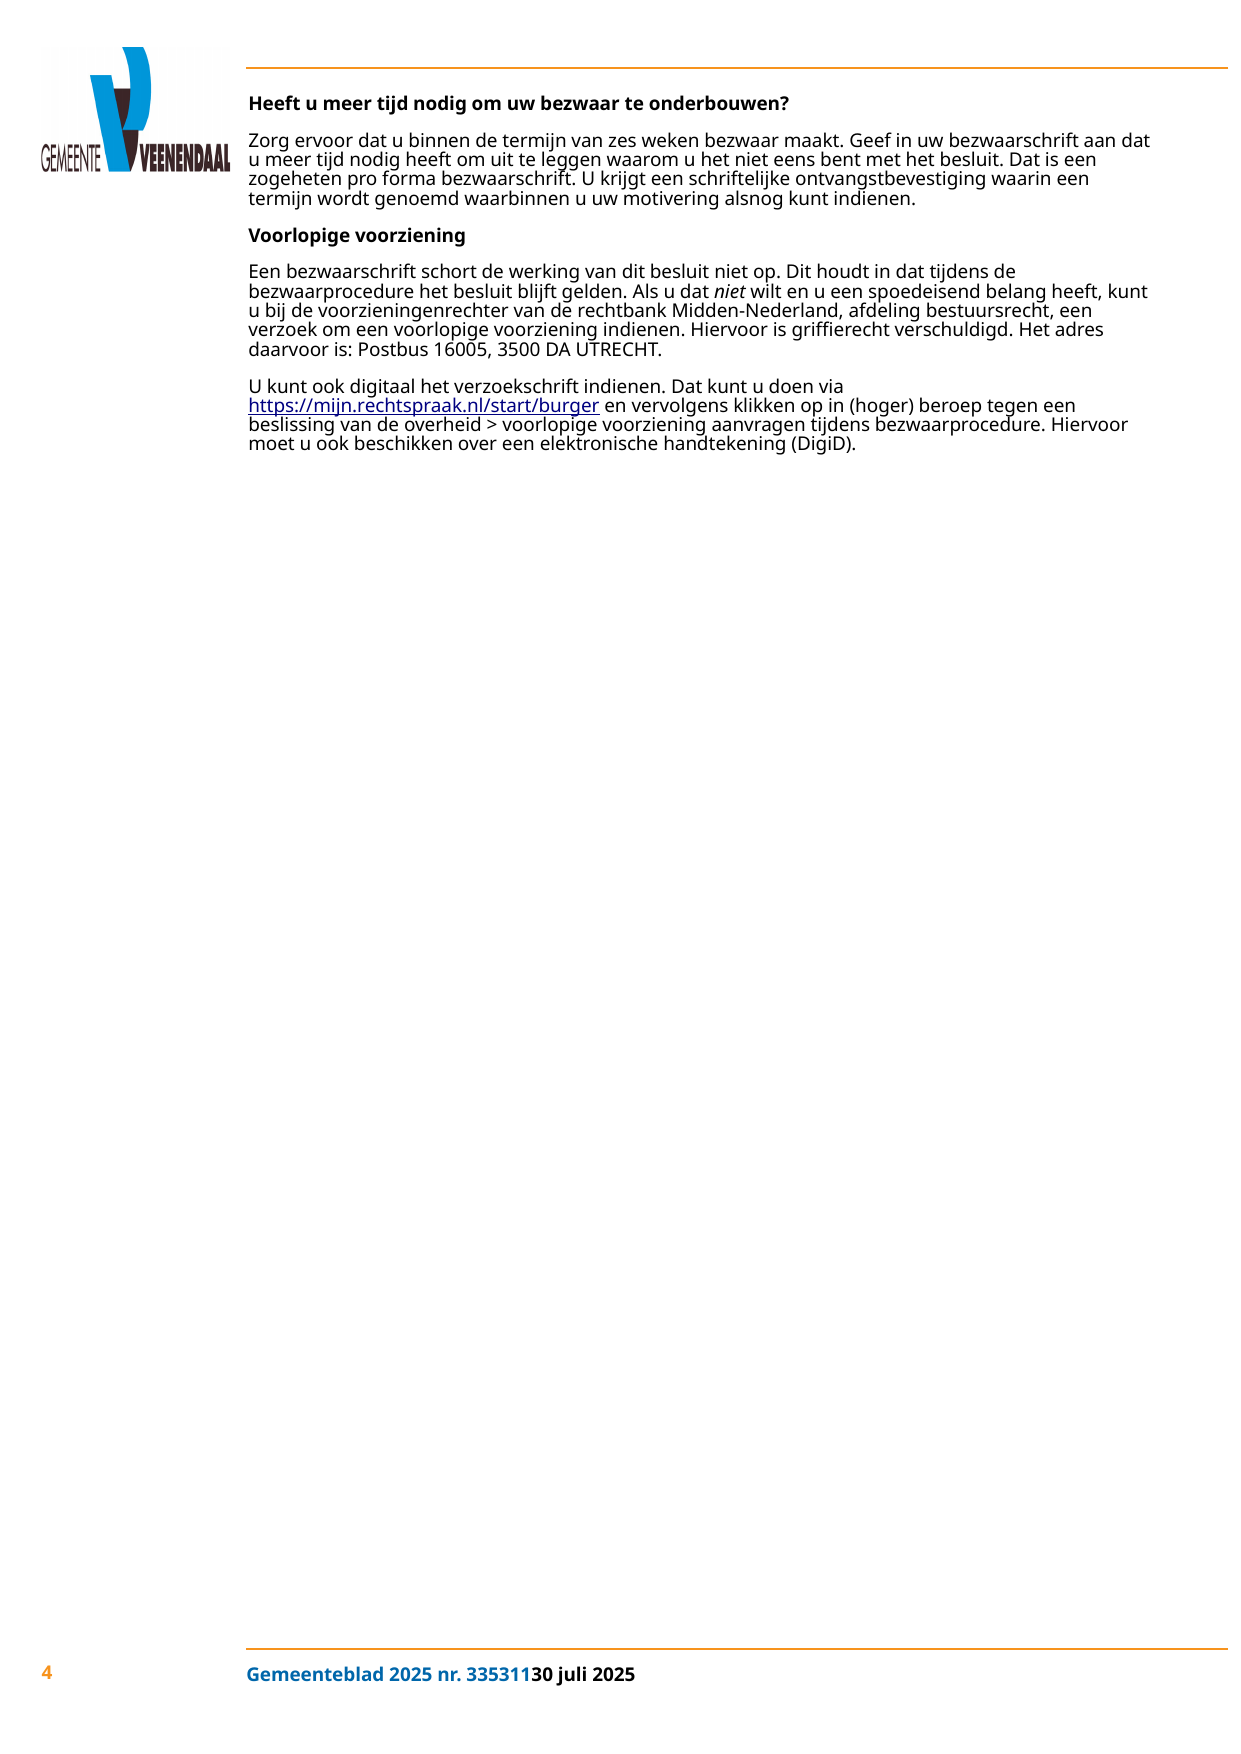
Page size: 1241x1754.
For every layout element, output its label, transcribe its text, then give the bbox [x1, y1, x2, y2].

picture [123, 47, 231, 172]
text Zorg ervoor dat u binnen de termijn van zes weken bezwaar maakt. Geef in uw bezwaarschrift aan dat u meer tijd nodig heeft om uit te leggen waarom u het niet eens bent met het besluit. Dat is een zogeheten pro forma bezwaarschrift. U krijgt een schriftelijke ontvangstbevestiging waarin een termijn wordt genoemd waarbinnen u uw motivering alsnog kunt indienen. [248, 132, 1152, 209]
text Voorlopige voorziening [248, 227, 1152, 246]
picture [41, 47, 130, 172]
text Heeft u meer tijd nodig om uw bezwaar te onderbouwen? [248, 95, 1152, 114]
text Een bezwaarschrift schort de werking van dit besluit niet op. Dit houdt in dat tijdens de bezwaarprocedure het besluit blijft gelden. Als u dat niet wilt en u een spoedeisend belang heeft, kunt u bij de voorzieningenrechter van de rechtbank Midden-Nederland, afdeling bestuursrecht, een verzoek om een voorlopige voorziening indienen. Hiervoor is griffierecht verschuldigd. Het adres daarvoor is: Postbus 16005, 3500 DA UTRECHT. [248, 263, 1152, 360]
text U kunt ook digitaal het verzoekschrift indienen. Dat kunt u doen via https://mijn.rechtspraak.nl/start/burger en vervolgens klikken op in (hoger) beroep tegen een beslissing van de overheid > voorlopige voorziening aanvragen tijdens bezwaarprocedure. Hiervoor moet u ook beschikken over een elektronische handtekening (DigiD). [248, 378, 1152, 455]
